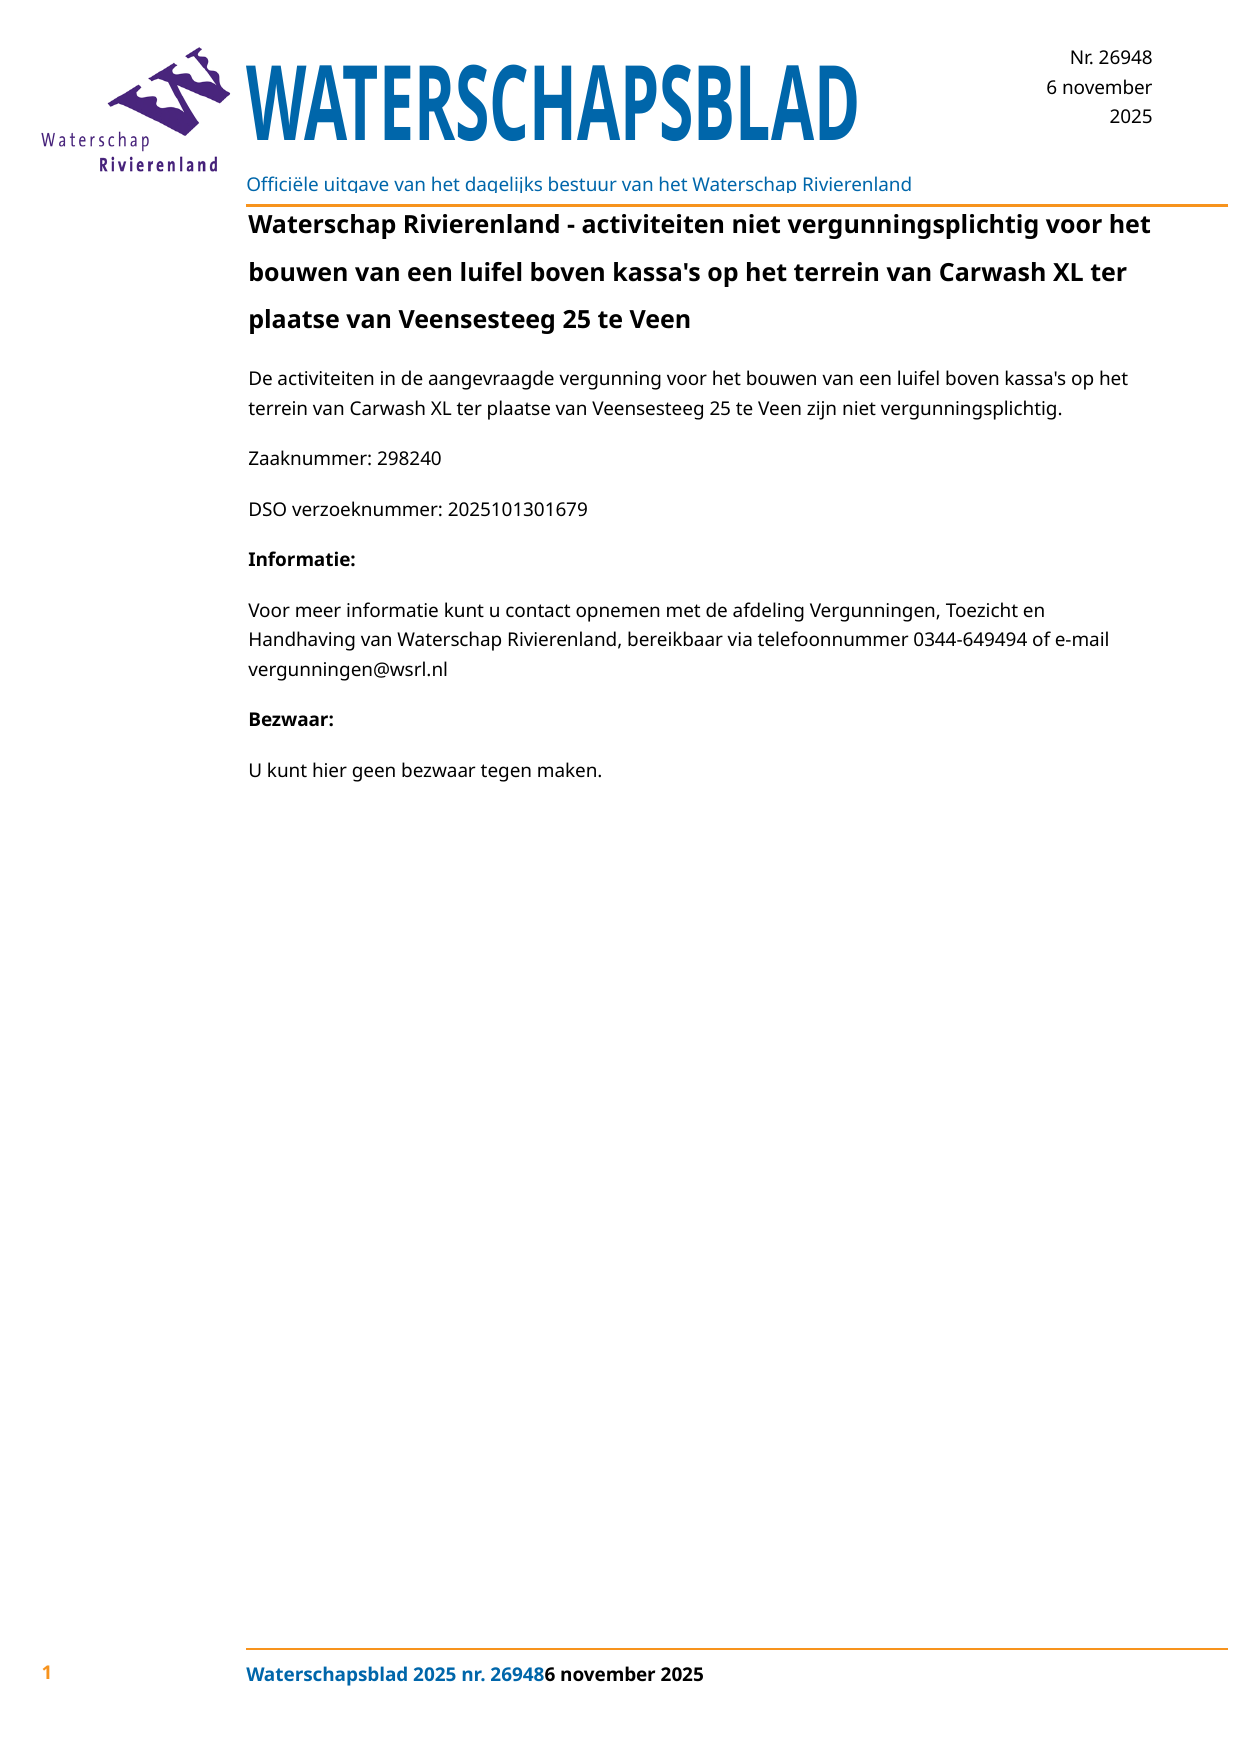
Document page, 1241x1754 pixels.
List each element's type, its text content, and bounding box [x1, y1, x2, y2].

text DSO verzoeknummer: 2025101301679 [248, 496, 1152, 522]
text Waterschap Rivierenland - activiteiten niet vergunningsplichtig voor het bouwen van een luifel boven kassa's op het terrein van Carwash XL ter plaatse van Veensesteeg 25 te Veen [248, 207, 1152, 336]
text Zaaknummer: 298240 [248, 446, 1152, 471]
text U kunt hier geen bezwaar tegen maken. [248, 757, 1152, 782]
text Voor meer informatie kunt u contact opnemen met de afdeling Vergunningen, Toezicht en Handhaving van Waterschap Rivierenland, bereikbaar via telefoonnummer 0344-649494 of e-mail vergunningen@wsrl.nl [248, 597, 1152, 682]
text Informatie: [248, 546, 1152, 572]
text Bezwaar: [248, 706, 1152, 732]
text De activiteiten in de aangevraagde vergunning voor het bouwen van een luifel boven kassa's op het terrein van Carwash XL ter plaatse van Veensesteeg 25 te Veen zijn niet vergunningsplichtig. [248, 366, 1152, 421]
picture [41, 47, 231, 172]
